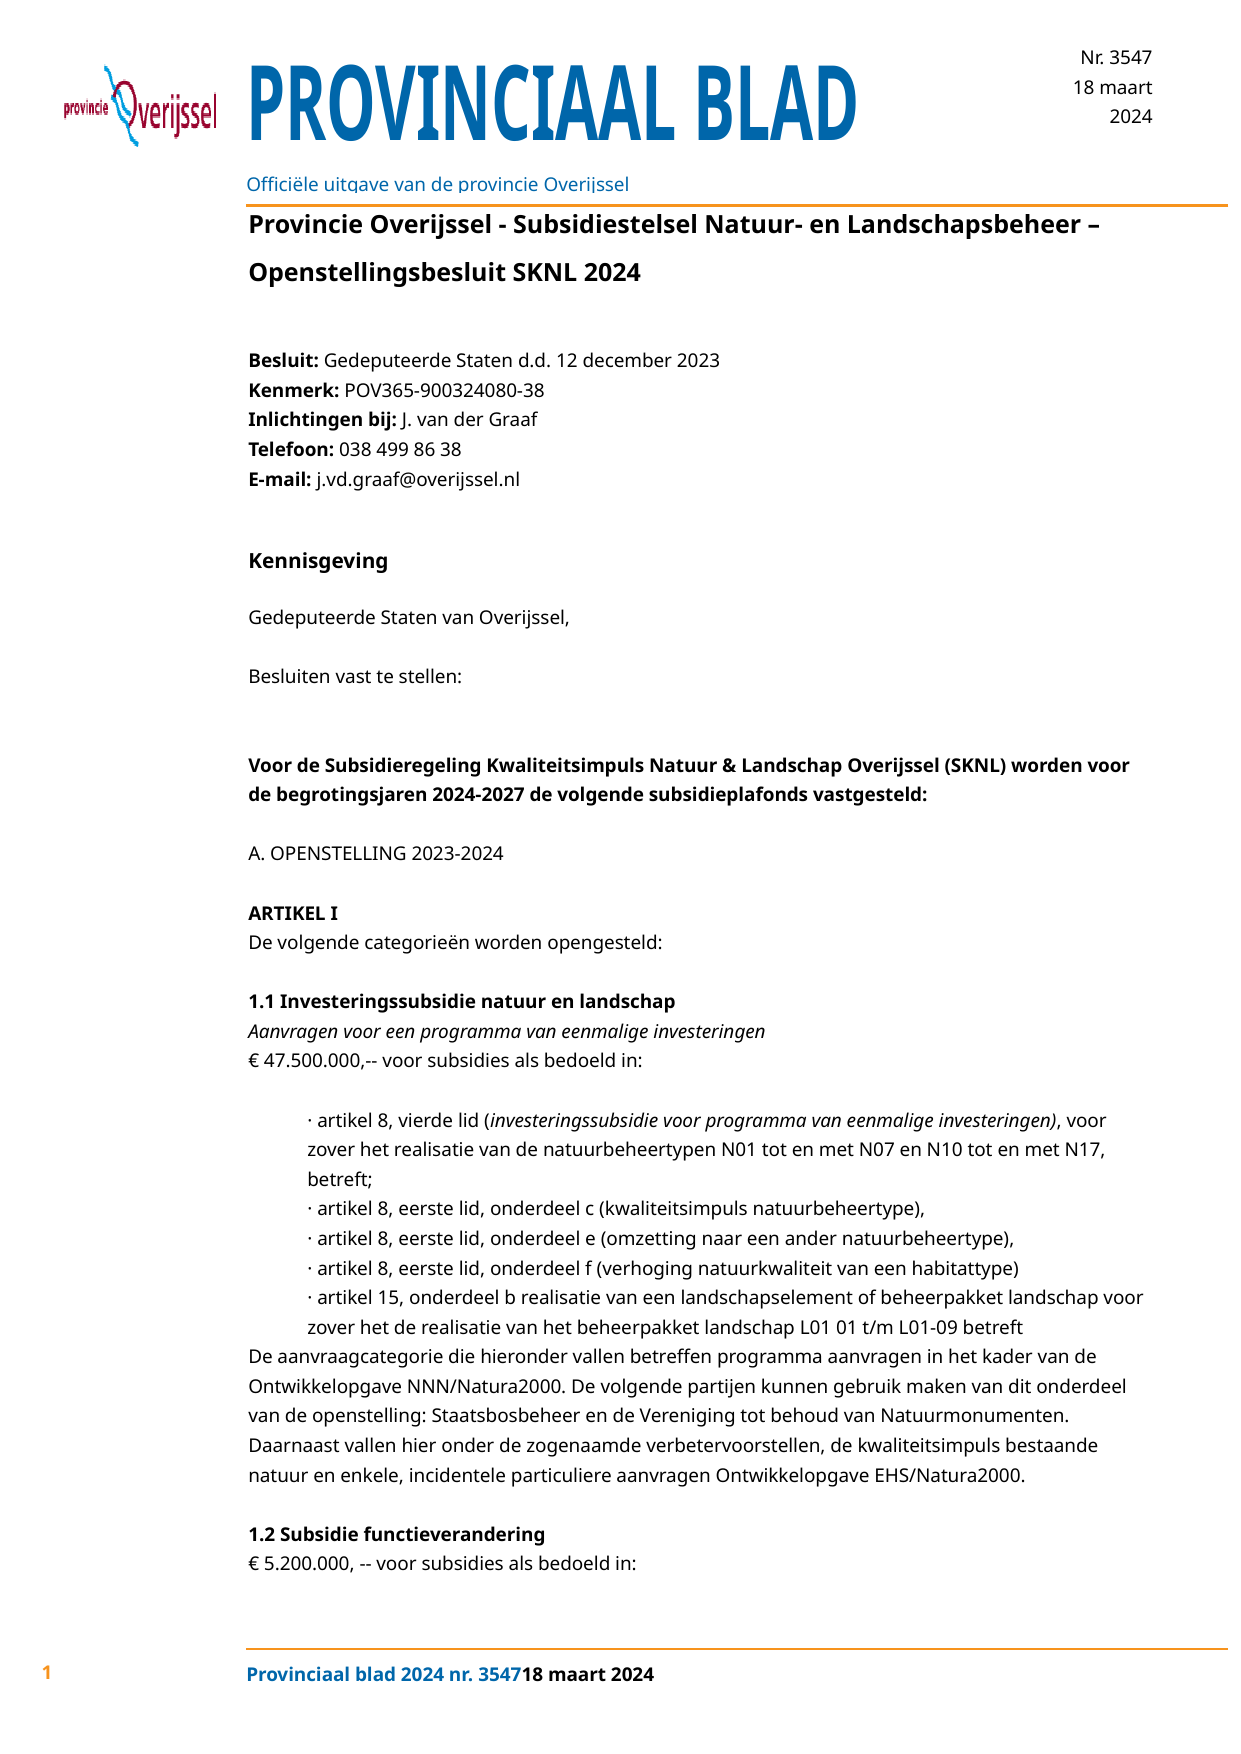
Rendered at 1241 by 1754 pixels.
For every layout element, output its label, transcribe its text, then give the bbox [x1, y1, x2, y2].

list · artikel 8, vierde lid (investeringssubsidie voor programma van eenmalige investeringen), voor zover het realisatie van de natuurbeheertypen N01 tot en met N07 en N10 tot en met N17, betreft; [248, 1107, 1152, 1192]
text € 5.200.000, -- voor subsidies als bedoeld in: [248, 1551, 1152, 1576]
text De volgende categorieën worden opengesteld: [248, 929, 1152, 955]
text Provincie Overijssel - Subsidiestelsel Natuur- en Landschapsbeheer – Openstellingsbesluit SKNL 2024 [248, 207, 1152, 288]
text Besluiten vast te stellen: [248, 663, 1152, 689]
text ARTIKEL I [248, 900, 1152, 925]
text Kenmerk: POV365-900324080-38 [248, 377, 1152, 403]
list · artikel 8, eerste lid, onderdeel c (kwaliteitsimpuls natuurbeheertype), [248, 1196, 1152, 1221]
list · artikel 8, eerste lid, onderdeel f (verhoging natuurkwaliteit van een habitattype) [248, 1255, 1152, 1280]
text Kennisgeving [248, 546, 1152, 574]
text Aanvragen voor een programma van eenmalige investeringen [248, 1018, 1152, 1044]
text Telefoon: 038 499 86 38 [248, 436, 1152, 462]
text A. OPENSTELLING 2023-2024 [248, 841, 1152, 866]
text E-mail: j.vd.graaf@overijssel.nl [248, 466, 1152, 492]
text Besluit: Gedeputeerde Staten d.d. 12 december 2023 [248, 347, 1152, 373]
text De aanvraagcategorie die hieronder vallen betreffen programma aanvragen in het kader van de Ontwikkelopgave NNN/Natura2000. De volgende partijen kunnen gebruik maken van dit onderdeel van de openstelling: Staatsbosbeheer en de Vereniging tot behoud van Natuurmonumenten. [248, 1343, 1152, 1428]
text Gedeputeerde Staten van Overijssel, [248, 604, 1152, 629]
text Inlichtingen bij: J. van der Graaf [248, 407, 1152, 432]
picture [41, 47, 231, 172]
list · artikel 8, eerste lid, onderdeel e (omzetting naar een ander natuurbeheertype), [248, 1225, 1152, 1251]
text Voor de Subsidieregeling Kwaliteitsimpuls Natuur & Landschap Overijssel (SKNL) worden voor de begrotingsjaren 2024-2027 de volgende subsidieplafonds vastgesteld: [248, 752, 1152, 807]
text Daarnaast vallen hier onder de zogenaamde verbetervoorstellen, de kwaliteitsimpuls bestaande natuur en enkele, incidentele particuliere aanvragen Ontwikkelopgave EHS/Natura2000. [248, 1432, 1152, 1487]
text 1.1 Investeringssubsidie natuur en landschap [248, 988, 1152, 1014]
text 1.2 Subsidie functieverandering [248, 1521, 1152, 1547]
list · artikel 15, onderdeel b realisatie van een landschapselement of beheerpakket landschap voor zover het de realisatie van het beheerpakket landschap L01 01 t/m L01-09 betreft [248, 1284, 1152, 1339]
text € 47.500.000,-- voor subsidies als bedoeld in: [248, 1048, 1152, 1073]
